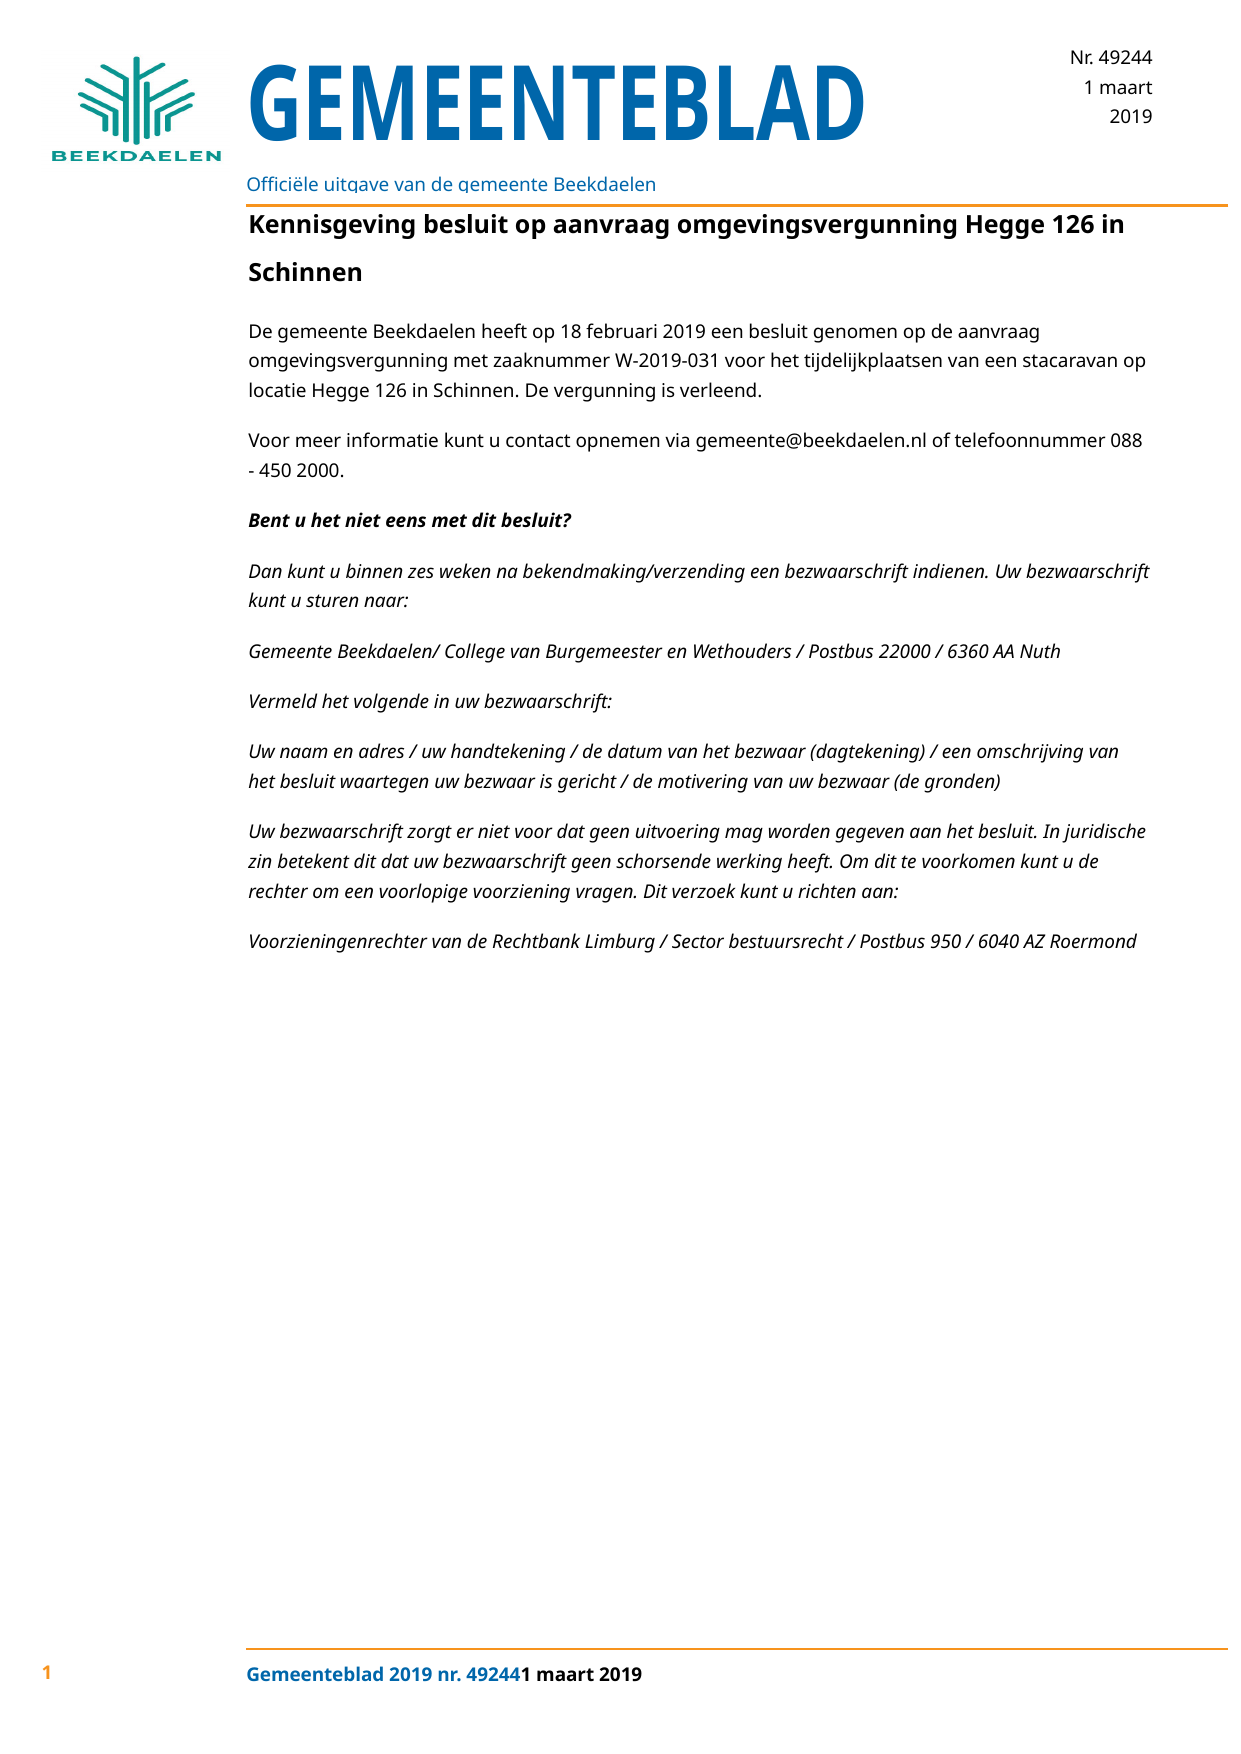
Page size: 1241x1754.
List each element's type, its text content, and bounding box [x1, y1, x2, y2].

picture [41, 47, 231, 172]
text Uw bezwaarschrift zorgt er niet voor dat geen uitvoering mag worden gegeven aan het besluit. In juridische zin betekent dit dat uw bezwaarschrift geen schorsende werking heeft. Om dit te voorkomen kunt u de rechter om een voorlopige voorziening vragen. Dit verzoek kunt u richten aan: [248, 819, 1152, 904]
text Vermeld het volgende in uw bezwaarschrift: [248, 688, 1152, 714]
text Bent u het niet eens met dit besluit? [248, 507, 1152, 533]
text Voor meer informatie kunt u contact opnemen via gemeente@beekdaelen.nl of telefoonnummer 088 - 450 2000. [248, 427, 1152, 483]
text Uw naam en adres / uw handtekening / de datum van het bezwaar (dagtekening) / een omschrijving van het besluit waartegen uw bezwaar is gericht / de motivering van uw bezwaar (de gronden) [248, 739, 1152, 794]
text Kennisgeving besluit op aanvraag omgevingsvergunning Hegge 126 in Schinnen [248, 207, 1152, 288]
text De gemeente Beekdaelen heeft op 18 februari 2019 een besluit genomen op de aanvraag omgevingsvergunning met zaaknummer W-2019-031 voor het tijdelijkplaatsen van een stacaravan op locatie Hegge 126 in Schinnen. De vergunning is verleend. [248, 318, 1152, 403]
text Voorzieningenrechter van de Rechtbank Limburg / Sector bestuursrecht / Postbus 950 / 6040 AZ Roermond [248, 928, 1152, 954]
text Gemeente Beekdaelen/ College van Burgemeester en Wethouders / Postbus 22000 / 6360 AA Nuth [248, 638, 1152, 664]
text Dan kunt u binnen zes weken na bekendmaking/verzending een bezwaarschrift indienen. Uw bezwaarschrift kunt u sturen naar: [248, 558, 1152, 613]
